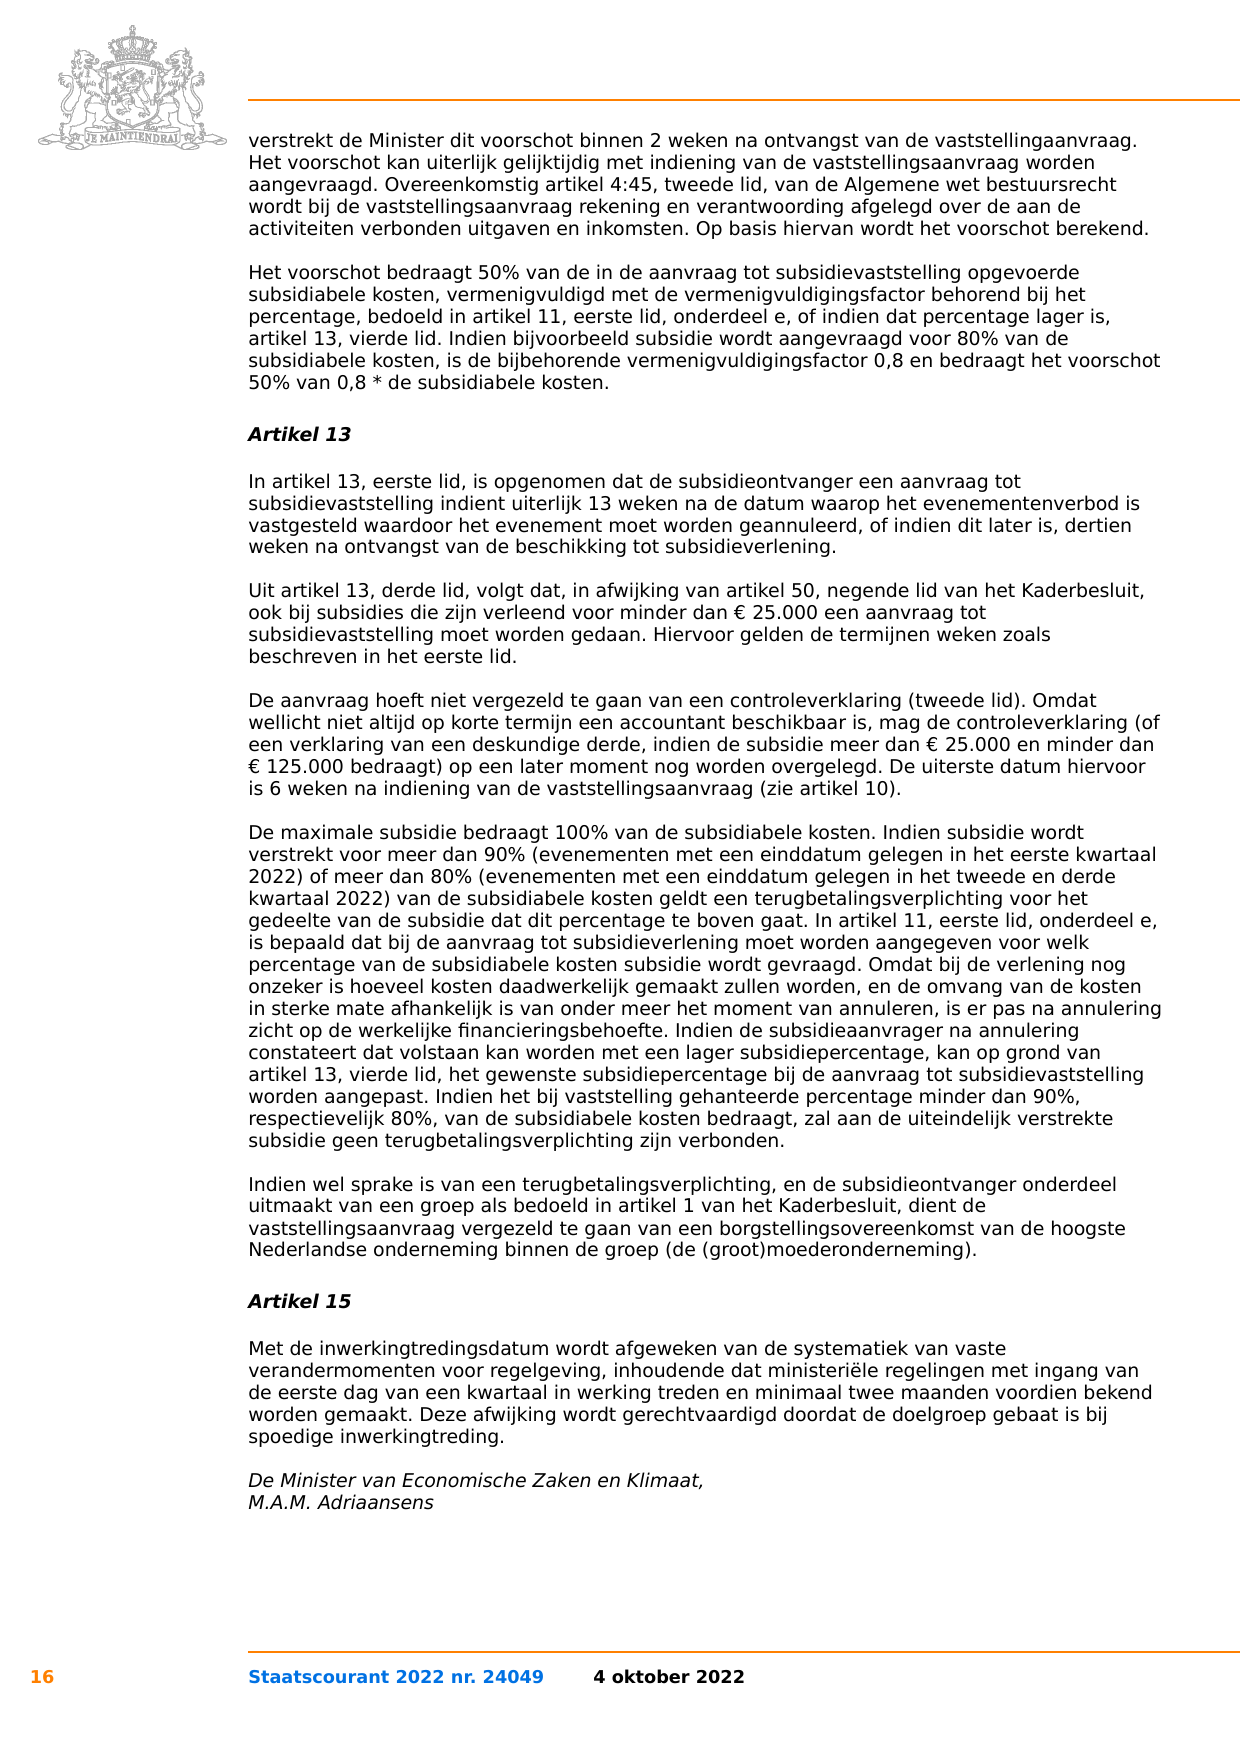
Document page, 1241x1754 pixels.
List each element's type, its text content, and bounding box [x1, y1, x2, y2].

text Met de inwerkingtredingsdatum wordt afgeweken van de systematiek van vaste verandermomenten voor regelgeving, inhoudende dat ministeriële regelingen met ingang van de eerste dag van een kwartaal in werking treden en minimaal twee maanden voordien bekend worden gemaakt. Deze afwijking wordt gerechtvaardigd doordat de doelgroep gebaat is bij spoedige inwerkingtreding. [248, 1338, 1163, 1448]
text Uit artikel 13, derde lid, volgt dat, in afwijking van artikel 50, negende lid van het Kaderbesluit, ook bij subsidies die zijn verleend voor minder dan € 25.000 een aanvraag tot subsidievaststelling moet worden gedaan. Hiervoor gelden de termijnen weken zoals beschreven in het eerste lid. [248, 580, 1163, 668]
text De aanvraag hoeft niet vergezeld te gaan van een controleverklaring (tweede lid). Omdat wellicht niet altijd op korte termijn een accountant beschikbaar is, mag de controleverklaring (of een verklaring van een deskundige derde, indien de subsidie meer dan € 25.000 en minder dan € 125.000 bedraagt) op een later moment nog worden overgelegd. De uiterste datum hiervoor is 6 weken na indiening van de vaststellingsaanvraag (zie artikel 10). [248, 690, 1163, 800]
subtitle Artikel 15 [248, 1291, 1163, 1313]
text De maximale subsidie bedraagt 100% van de subsidiabele kosten. Indien subsidie wordt verstrekt voor meer dan 90% (evenementen met een einddatum gelegen in het eerste kwartaal 2022) of meer dan 80% (evenementen met een einddatum gelegen in het tweede en derde kwartaal 2022) van de subsidiabele kosten geldt een terugbetalingsverplichting voor het gedeelte van de subsidie dat dit percentage te boven gaat. In artikel 11, eerste lid, onderdeel e, is bepaald dat bij de aanvraag tot subsidieverlening moet worden aangegeven voor welk percentage van de subsidiabele kosten subsidie wordt gevraagd. Omdat bij de verlening nog onzeker is hoeveel kosten daadwerkelijk gemaakt zullen worden, en de omvang van de kosten in sterke mate afhankelijk is van onder meer het moment van annuleren, is er pas na annulering zicht op de werkelijke financieringsbehoefte. Indien de subsidieaanvrager na annulering constateert dat volstaan kan worden met een lager subsidiepercentage, kan op grond van artikel 13, vierde lid, het gewenste subsidiepercentage bij de aanvraag tot subsidievaststelling worden aangepast. Indien het bij vaststelling gehanteerde percentage minder dan 90%, respectievelijk 80%, van de subsidiabele kosten bedraagt, zal aan de uiteindelijk verstrekte subsidie geen terugbetalingsverplichting zijn verbonden. [248, 822, 1163, 1152]
text Indien wel sprake is van een terugbetalingsverplichting, en de subsidieontvanger onderdeel uitmaakt van een groep als bedoeld in artikel 1 van het Kaderbesluit, dient de vaststellingsaanvraag vergezeld te gaan van een borgstellingsovereenkomst van de hoogste Nederlandse onderneming binnen de groep (de (groot)moederonderneming). [248, 1173, 1163, 1261]
text verstrekt de Minister dit voorschot binnen 2 weken na ontvangst van de vaststellingaanvraag. Het voorschot kan uiterlijk gelijktijdig met indiening van de vaststellingsaanvraag worden aangevraagd. Overeenkomstig artikel 4:45, tweede lid, van de Algemene wet bestuursrecht wordt bij de vaststellingsaanvraag rekening en verantwoording afgelegd over de aan de activiteiten verbonden uitgaven en inkomsten. Op basis hiervan wordt het voorschot berekend. [248, 130, 1163, 240]
text Het voorschot bedraagt 50% van de in de aanvraag tot subsidievaststelling opgevoerde subsidiabele kosten, vermenigvuldigd met de vermenigvuldigingsfactor behorend bij het percentage, bedoeld in artikel 11, eerste lid, onderdeel e, of indien dat percentage lager is, artikel 13, vierde lid. Indien bijvoorbeeld subsidie wordt aangevraagd voor 80% van de subsidiabele kosten, is de bijbehorende vermenigvuldigingsfactor 0,8 en bedraagt het voorschot 50% van 0,8 * de subsidiabele kosten. [248, 262, 1163, 393]
subtitle Artikel 13 [248, 423, 1163, 446]
picture [38, 25, 227, 150]
text In artikel 13, eerste lid, is opgenomen dat de subsidieontvanger een aanvraag tot subsidievaststelling indient uiterlijk 13 weken na de datum waarop het evenementenverbod is vastgesteld waardoor het evenement moet worden geannuleerd, of indien dit later is, dertien weken na ontvangst van de beschikking tot subsidieverlening. [248, 471, 1163, 558]
text De Minister van Economische Zaken en Klimaat, M.A.M. Adriaansens [248, 1470, 1163, 1514]
